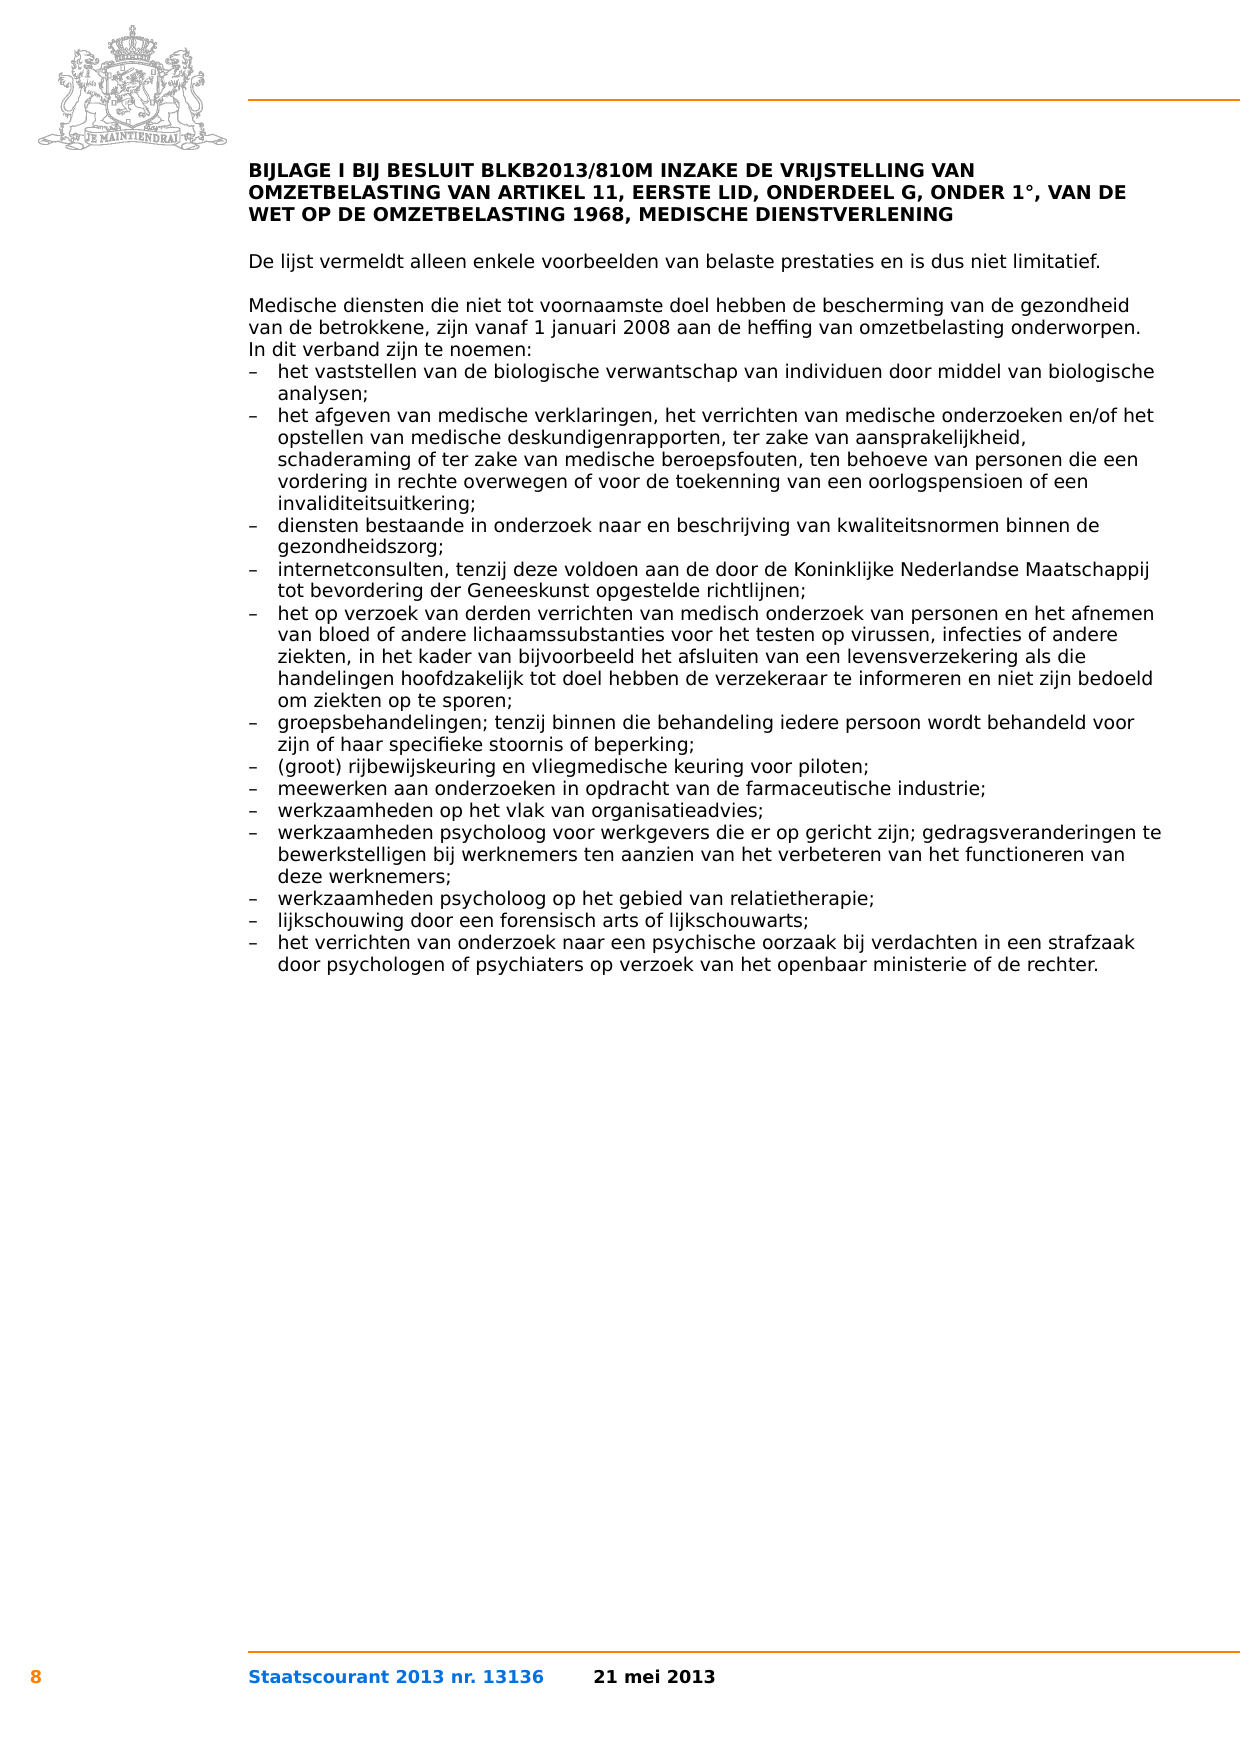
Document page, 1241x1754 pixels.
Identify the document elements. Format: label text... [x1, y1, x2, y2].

text – het vaststellen van de biologische verwantschap van individuen door middel van biologische analysen; [248, 361, 1163, 404]
text – diensten bestaande in onderzoek naar en beschrijving van kwaliteitsnormen binnen de gezondheidszorg; [248, 514, 1163, 558]
text – lijkschouwing door een forensisch arts of lijkschouwarts; [248, 910, 1163, 932]
text – (groot) rijbewijskeuring en vliegmedische keuring voor piloten; [248, 756, 1163, 778]
text – werkzaamheden op het vlak van organisatieadvies; [248, 800, 1163, 822]
text – het verrichten van onderzoek naar een psychische oorzaak bij verdachten in een strafzaak door psychologen of psychiaters op verzoek van het openbaar ministerie of de rechter. [248, 932, 1163, 976]
text De lijst vermeldt alleen enkele voorbeelden van belaste prestaties en is dus niet limitatief. [248, 251, 1163, 273]
text – het afgeven van medische verklaringen, het verrichten van medische onderzoeken en/of het opstellen van medische deskundigenrapporten, ter zake van aansprakelijkheid, schaderaming of ter zake van medische beroepsfouten, ten behoeve van personen die een vordering in rechte overwegen of voor de toekenning van een oorlogspensioen of een invaliditeitsuitkering; [248, 404, 1163, 514]
picture [38, 25, 227, 150]
text – internetconsulten, tenzij deze voldoen aan de door de Koninklijke Nederlandse Maatschappij tot bevordering der Geneeskunst opgestelde richtlijnen; [248, 558, 1163, 602]
text – werkzaamheden psycholoog voor werkgevers die er op gericht zijn; gedragsveranderingen te bewerkstelligen bij werknemers ten aanzien van het verbeteren van het functioneren van deze werknemers; [248, 822, 1163, 888]
subtitle BIJLAGE I BIJ BESLUIT BLKB2013/810M INZAKE DE VRIJSTELLING VAN OMZETBELASTING VAN ARTIKEL 11, EERSTE LID, ONDERDEEL G, ONDER 1°, VAN DE WET OP DE OMZETBELASTING 1968, MEDISCHE DIENSTVERLENING [248, 160, 1163, 226]
text Medische diensten die niet tot voornaamste doel hebben de bescherming van de gezondheid van de betrokkene, zijn vanaf 1 januari 2008 aan de heffing van omzetbelasting onderworpen. In dit verband zijn te noemen: [248, 295, 1163, 361]
text – groepsbehandelingen; tenzij binnen die behandeling iedere persoon wordt behandeld voor zijn of haar specifieke stoornis of beperking; [248, 712, 1163, 756]
text – werkzaamheden psycholoog op het gebied van relatietherapie; [248, 888, 1163, 910]
text – meewerken aan onderzoeken in opdracht van de farmaceutische industrie; [248, 778, 1163, 800]
text – het op verzoek van derden verrichten van medisch onderzoek van personen en het afnemen van bloed of andere lichaamssubstanties voor het testen op virussen, infecties of andere ziekten, in het kader van bijvoorbeeld het afsluiten van een levensverzekering als die handelingen hoofdzakelijk tot doel hebben de verzekeraar te informeren en niet zijn bedoeld om ziekten op te sporen; [248, 602, 1163, 712]
